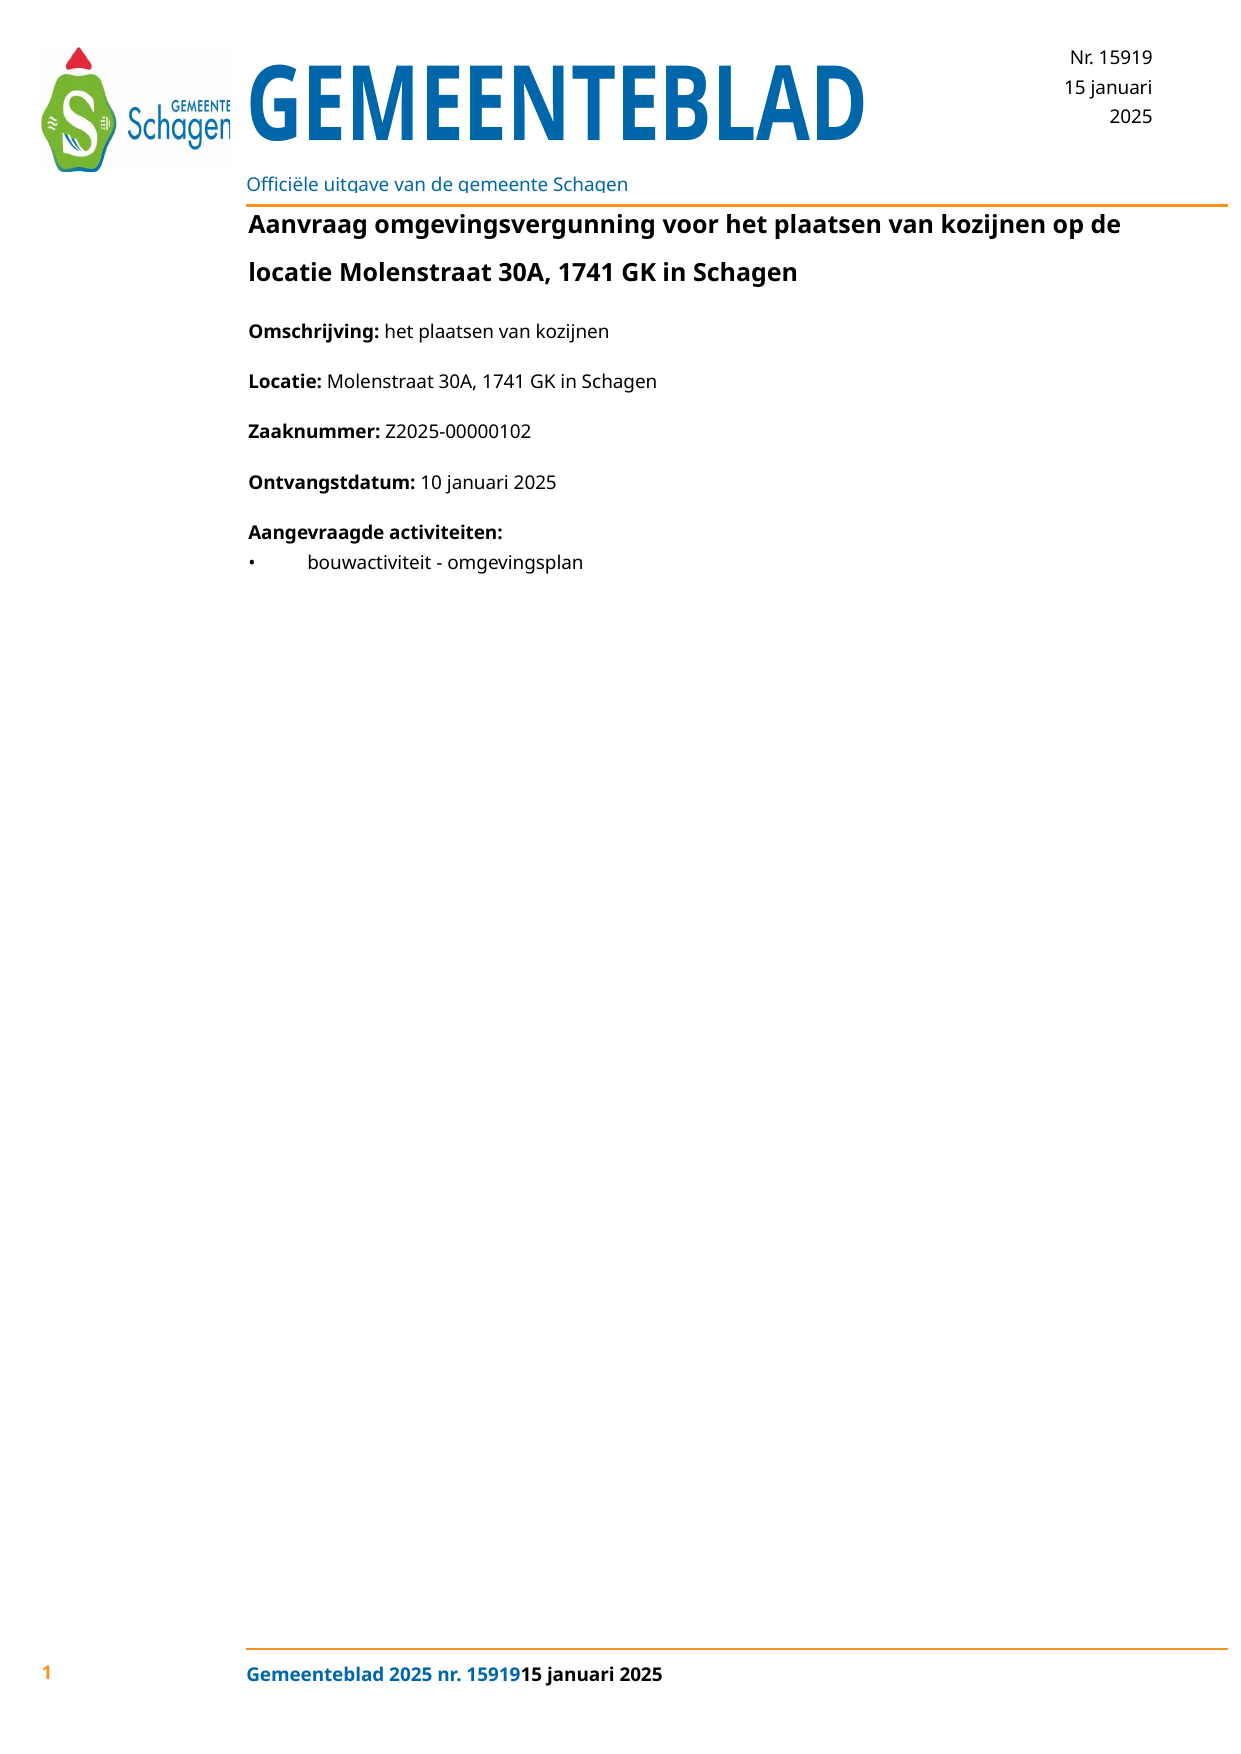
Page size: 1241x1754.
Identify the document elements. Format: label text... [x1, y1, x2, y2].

text Zaaknummer: Z2025-00000102 [248, 419, 1152, 444]
text Aanvraag omgevingsvergunning voor het plaatsen van kozijnen op de locatie Molenstraat 30A, 1741 GK in Schagen [248, 207, 1152, 288]
list bouwactiviteit - omgevingsplan [248, 549, 1152, 575]
text Locatie: Molenstraat 30A, 1741 GK in Schagen [248, 368, 1152, 394]
text Ontvangstdatum: 10 januari 2025 [248, 469, 1152, 495]
text Aangevraagde activiteiten: [248, 519, 1152, 545]
text Omschrijving: het plaatsen van kozijnen [248, 318, 1152, 344]
picture [41, 47, 231, 172]
